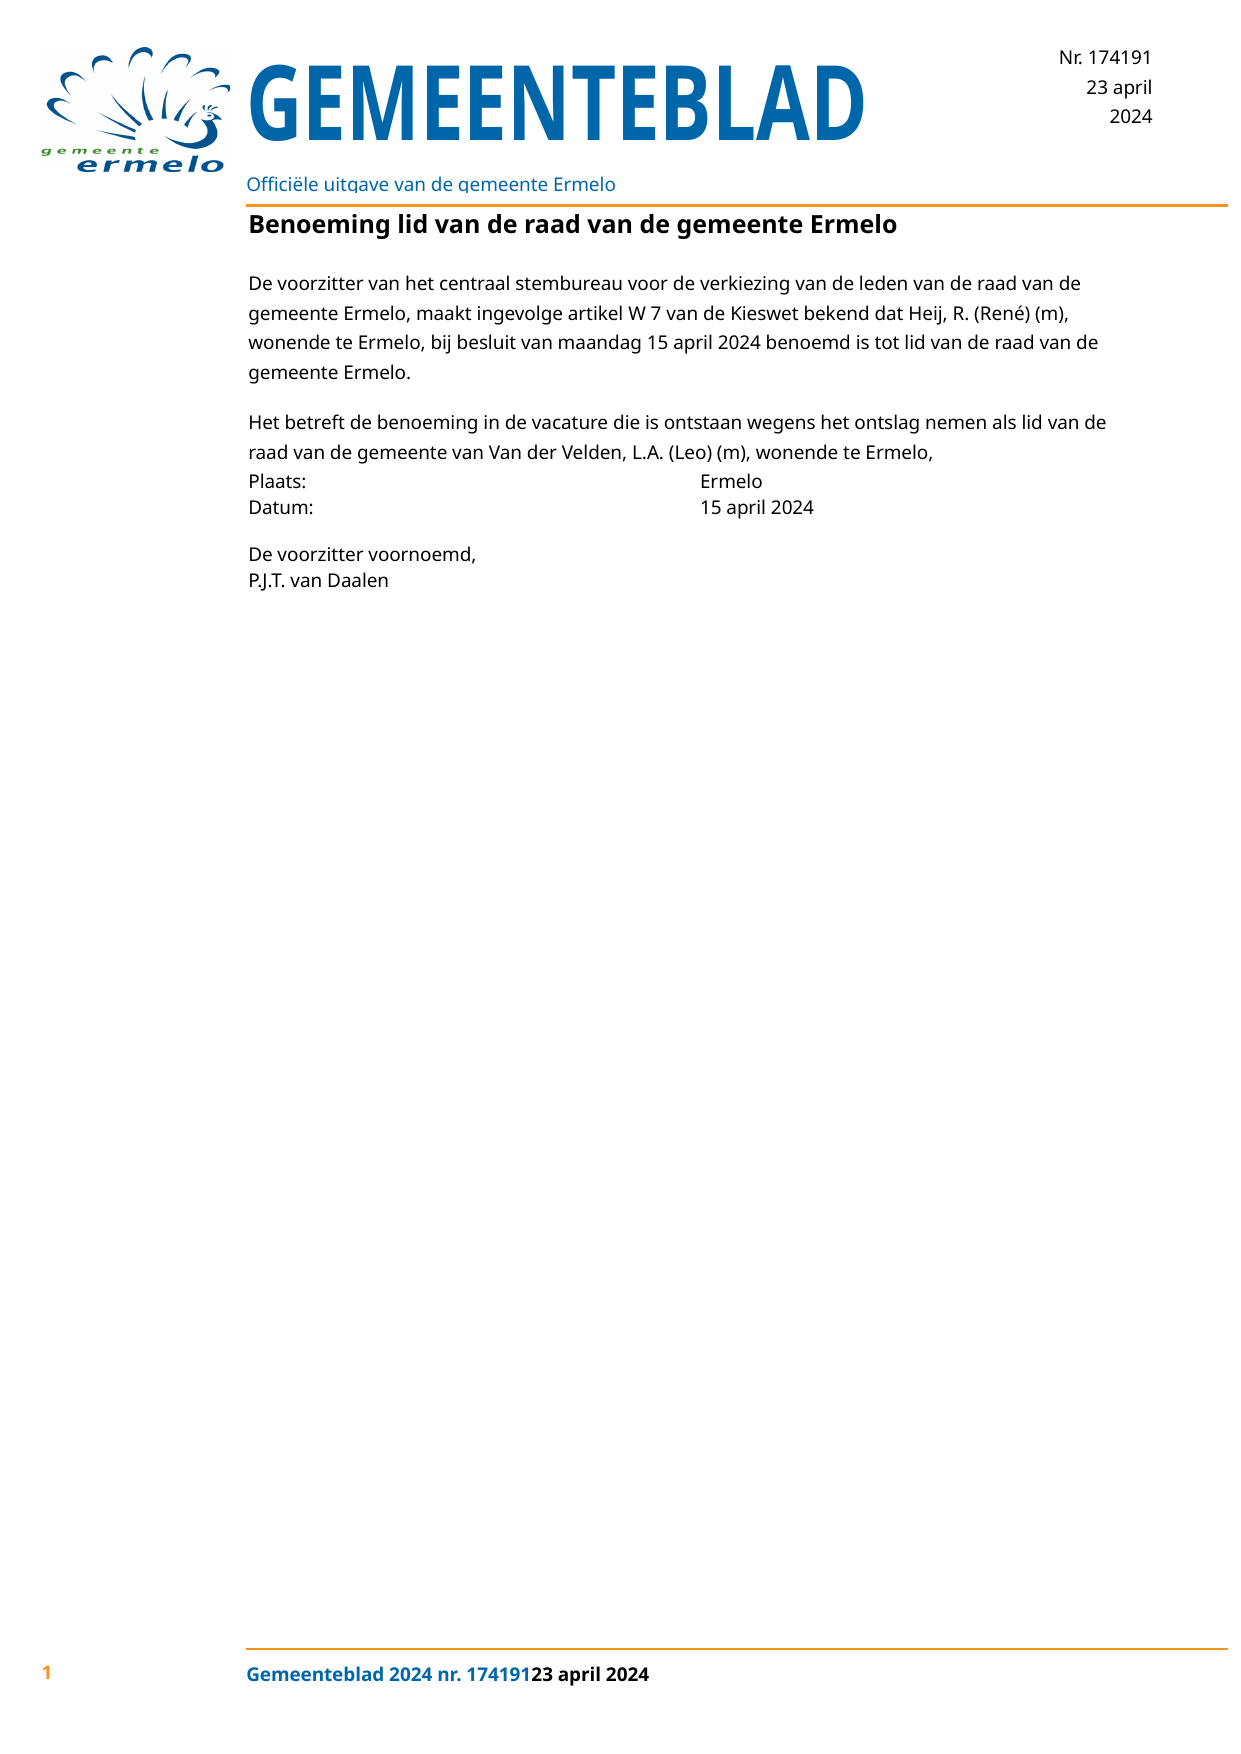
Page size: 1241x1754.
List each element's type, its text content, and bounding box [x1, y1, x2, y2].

table_cell Datum: [248, 495, 700, 520]
text De voorzitter van het centraal stembureau voor de verkiezing van de leden van de raad van de gemeente Ermelo, maakt ingevolge artikel W 7 van de Kieswet bekend dat Heij, R. (René) (m), wonende te Ermelo, bij besluit van maandag 15 april 2024 benoemd is tot lid van de raad van de gemeente Ermelo. [248, 270, 1152, 385]
text De voorzitter voornoemd, [248, 542, 1152, 567]
table_header Plaats: [248, 469, 700, 494]
picture [41, 47, 231, 172]
table_cell 15 april 2024 [700, 495, 1152, 520]
text Benoeming lid van de raad van de gemeente Ermelo [248, 207, 1152, 241]
table_header Ermelo [700, 469, 1152, 494]
text P.J.T. van Daalen [248, 567, 1152, 593]
text Het betreft de benoeming in de vacature die is ontstaan wegens het ontslag nemen als lid van de raad van de gemeente van Van der Velden, L.A. (Leo) (m), wonende te Ermelo, [248, 409, 1152, 465]
